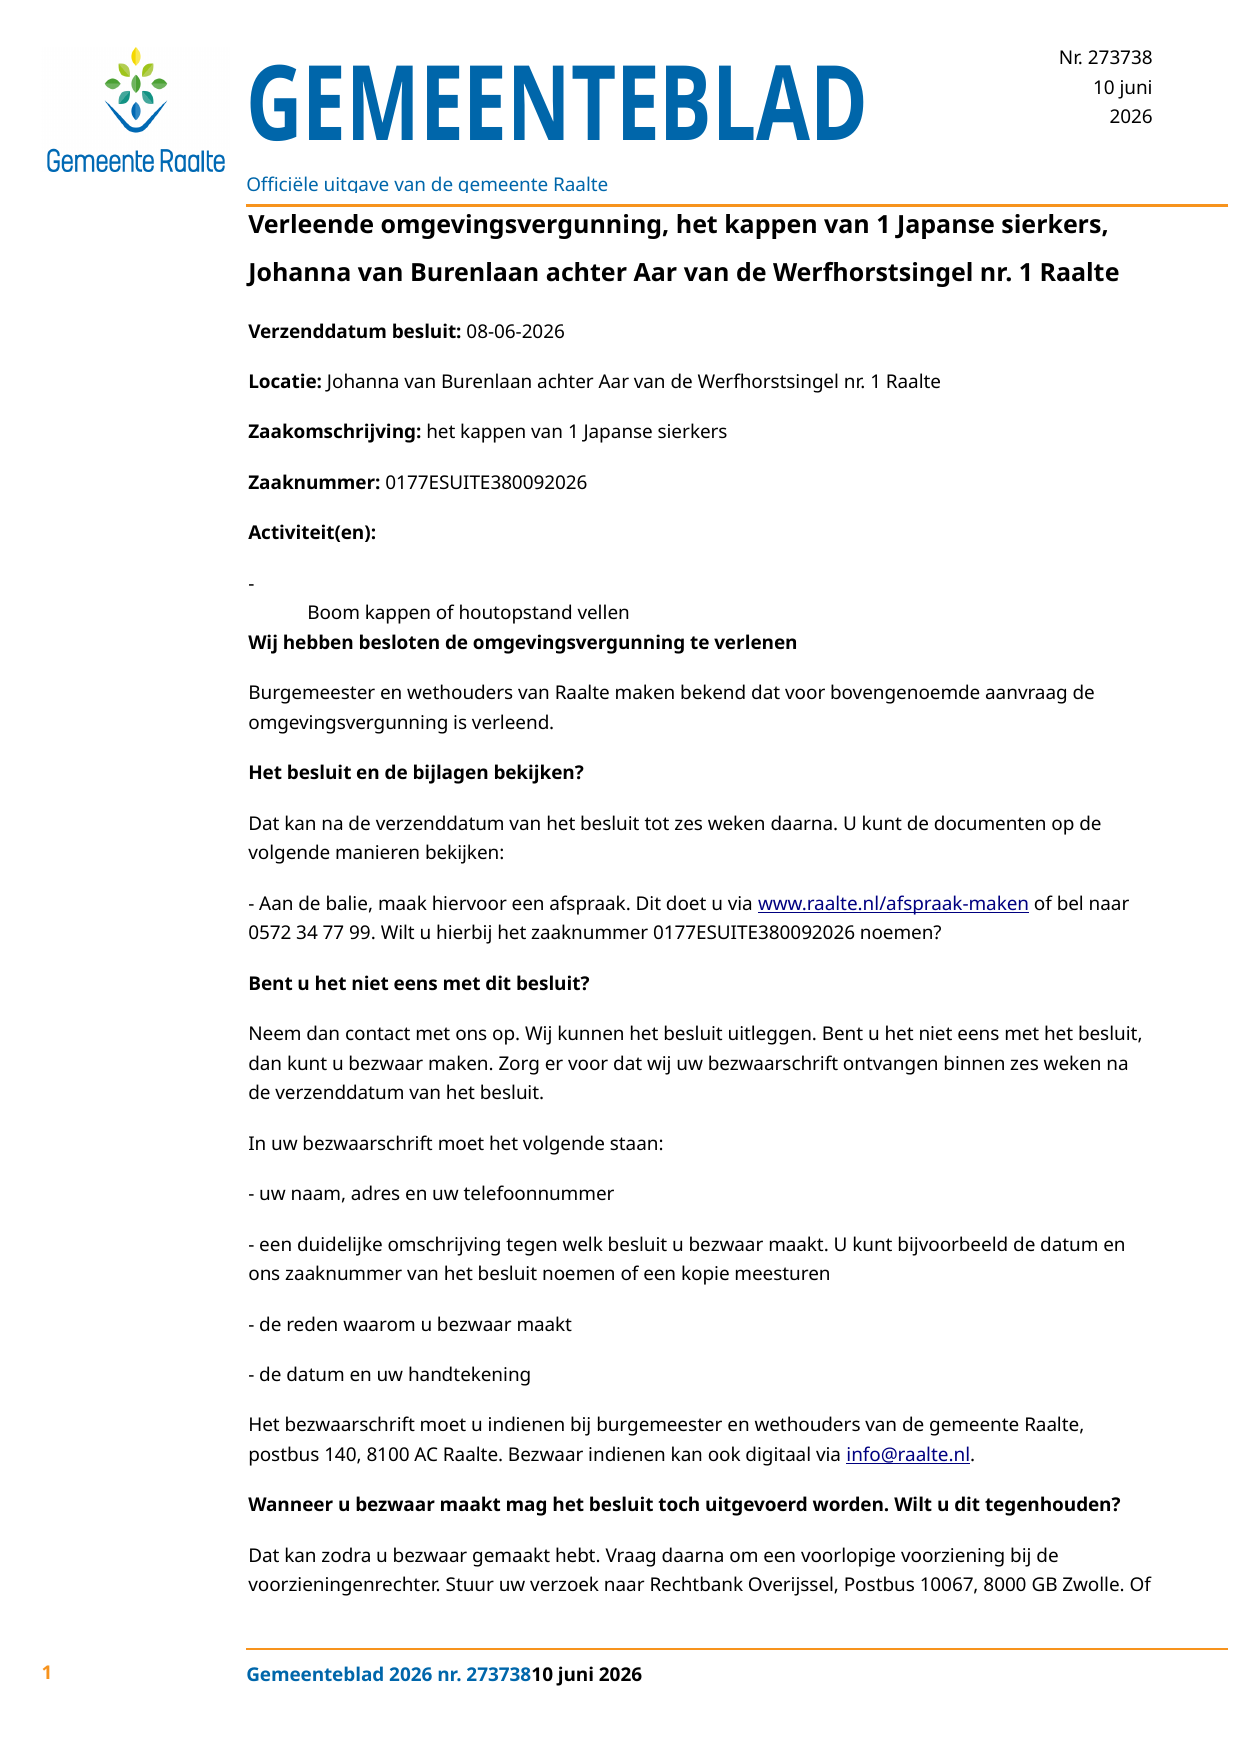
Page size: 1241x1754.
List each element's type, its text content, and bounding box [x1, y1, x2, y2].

text Zaakomschrijving: het kappen van 1 Japanse sierkers [248, 419, 1152, 444]
text Verleende omgevingsvergunning, het kappen van 1 Japanse sierkers, Johanna van Burenlaan achter Aar van de Werfhorstsingel nr. 1 Raalte [248, 207, 1152, 288]
text Burgemeester en wethouders van Raalte maken bekend dat voor bovengenoemde aanvraag de omgevingsvergunning is verleend. [248, 679, 1152, 735]
text - uw naam, adres en uw telefoonnummer [248, 1180, 1152, 1206]
text - een duidelijke omschrijving tegen welk besluit u bezwaar maakt. U kunt bijvoorbeeld de datum en ons zaaknummer van het besluit noemen of een kopie meesturen [248, 1231, 1152, 1286]
text Activiteit(en): [248, 519, 1152, 545]
text In uw bezwaarschrift moet het volgende staan: [248, 1130, 1152, 1156]
text Het bezwaarschrift moet u indienen bij burgemeester en wethouders van de gemeente Raalte, postbus 140, 8100 AC Raalte. Bezwaar indienen kan ook digitaal via info@raalte.nl. [248, 1412, 1152, 1467]
text Wij hebben besloten de omgevingsvergunning te verlenen [248, 629, 1152, 655]
text Het besluit en de bijlagen bekijken? [248, 759, 1152, 785]
text Zaaknummer: 0177ESUITE380092026 [248, 469, 1152, 495]
text - de datum en uw handtekening [248, 1361, 1152, 1387]
text - Aan de balie, maak hiervoor een afspraak. Dit doet u via www.raalte.nl/afspraak-maken of bel naar 0572 34 77 99. Wilt u hierbij het zaaknummer 0177ESUITE380092026 noemen? [248, 890, 1152, 945]
text Dat kan zodra u bezwaar gemaakt hebt. Vraag daarna om een voorlopige voorziening bij de voorzieningenrechter. Stuur uw verzoek naar Rechtbank Overijssel, Postbus 10067, 8000 GB Zwolle. Of [248, 1542, 1152, 1597]
text Neem dan contact met ons op. Wij kunnen het besluit uitleggen. Bent u het niet eens met het besluit, dan kunt u bezwaar maken. Zorg er voor dat wij uw bezwaarschrift ontvangen binnen zes weken na de verzenddatum van het besluit. [248, 1020, 1152, 1105]
list Boom kappen of houtopstand vellen [248, 599, 1152, 625]
picture [41, 47, 231, 172]
text Wanneer u bezwaar maakt mag het besluit toch uitgevoerd worden. Wilt u dit tegenhouden? [248, 1492, 1152, 1517]
text Verzenddatum besluit: 08-06-2026 [248, 318, 1152, 344]
text - de reden waarom u bezwaar maakt [248, 1311, 1152, 1337]
text Bent u het niet eens met dit besluit? [248, 970, 1152, 996]
text Locatie: Johanna van Burenlaan achter Aar van de Werfhorstsingel nr. 1 Raalte [248, 368, 1152, 394]
text Dat kan na de verzenddatum van het besluit tot zes weken daarna. U kunt de documenten op de volgende manieren bekijken: [248, 810, 1152, 865]
